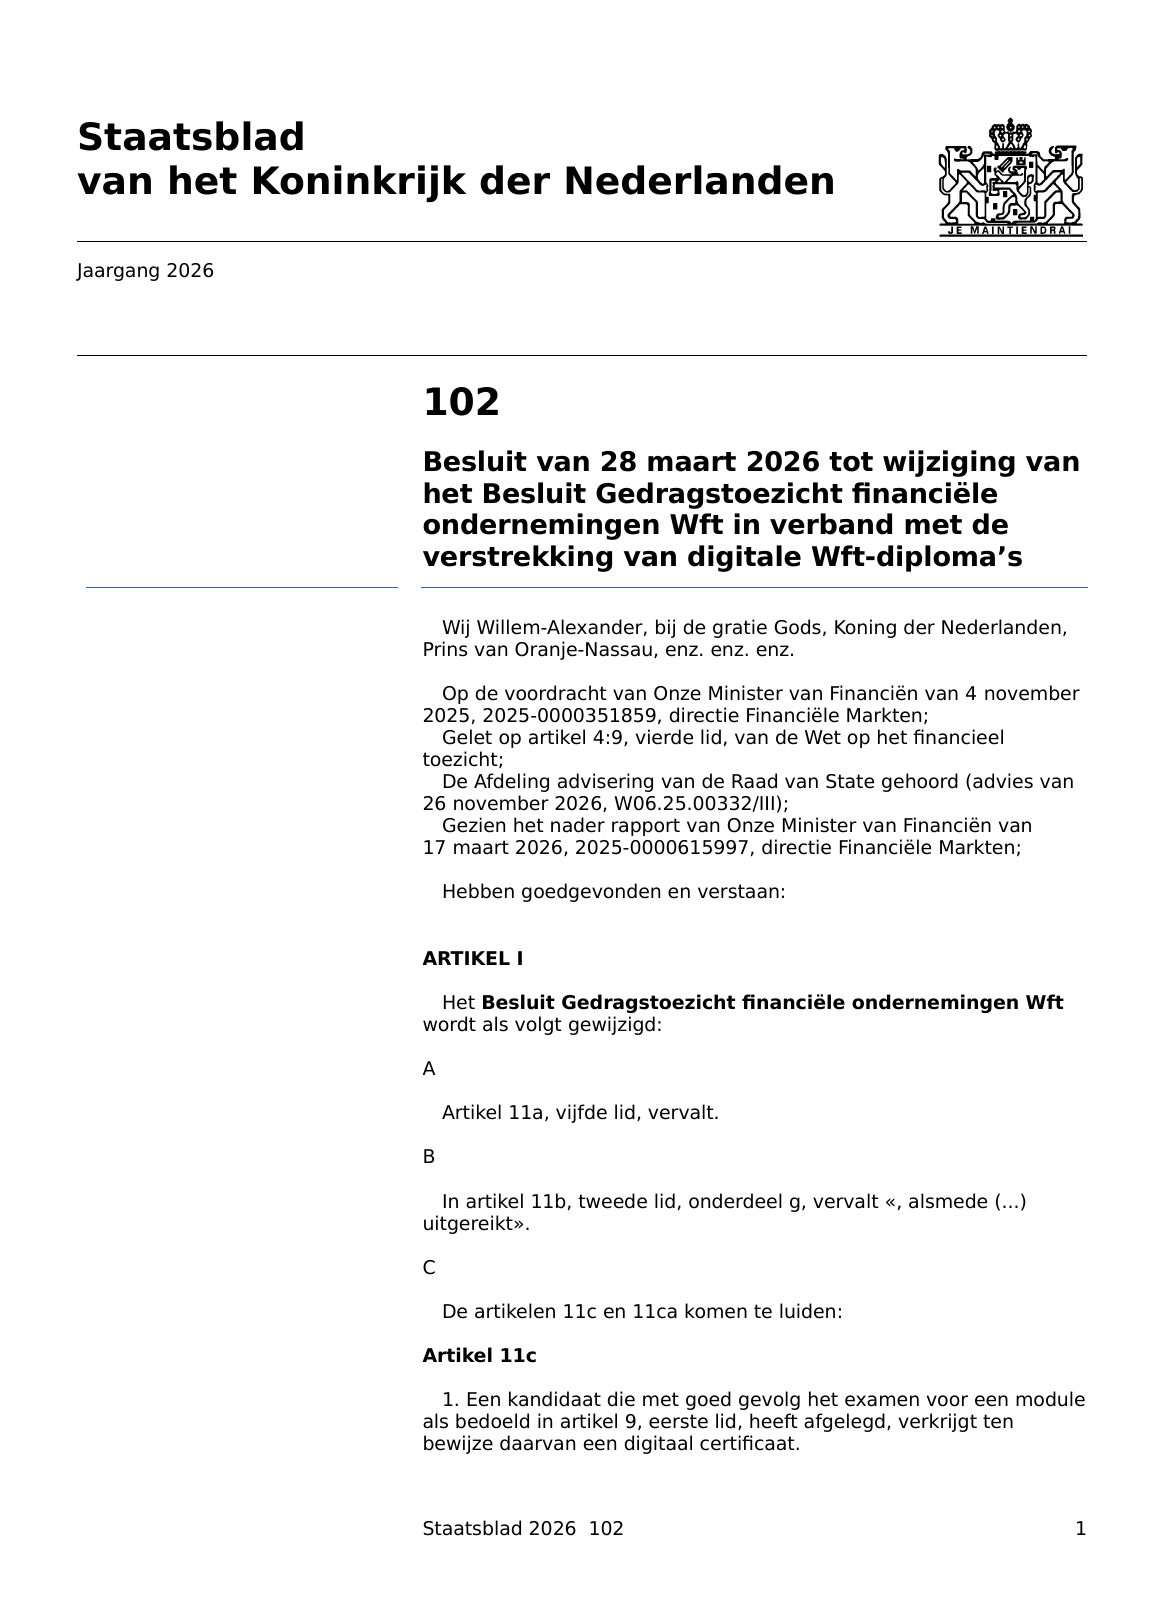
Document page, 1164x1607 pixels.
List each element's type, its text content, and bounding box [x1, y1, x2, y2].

text In artikel 11b, tweede lid, onderdeel g, vervalt «, alsmede (...) uitgereikt». [422, 1191, 1087, 1234]
text Op de voordracht van Onze Minister van Financiën van 4 november 2025, 2025-0000351859, directie Financiële Markten; [422, 683, 1087, 727]
text Artikel 11a, vijfde lid, vervalt. [422, 1102, 1087, 1124]
text Besluit van 28 maart 2026 tot wijziging van het Besluit Gedragstoezicht financiële ondernemingen Wft in verband met de verstrekking van digitale Wft-diploma’s [422, 447, 1087, 573]
text De artikelen 11c en 11ca komen te luiden: [422, 1301, 1087, 1323]
text Het Besluit Gedragstoezicht financiële ondernemingen Wft wordt als volgt gewijzigd: [422, 992, 1087, 1036]
subtitle 102 [422, 381, 1087, 424]
text 1. Een kandidaat die met goed gevolg het examen voor een module als bedoeld in artikel 9, eerste lid, heeft afgelegd, verkrijgt ten bewijze daarvan een digitaal certificaat. [422, 1389, 1087, 1455]
text B [422, 1146, 1087, 1168]
text Gezien het nader rapport van Onze Minister van Financiën van 17 maart 2026, 2025-0000615997, directie Financiële Markten; [422, 815, 1087, 859]
subtitle ARTIKEL I [422, 948, 1087, 970]
table_header Staatsblad van het Koninkrijk der Nederlanden [77, 100, 886, 241]
table_header [886, 100, 1087, 241]
picture [936, 115, 1087, 240]
text De Afdeling advisering van de Raad van State gehoord (advies van 26 november 2026, W06.25.00332/III); [422, 771, 1087, 815]
text A [422, 1058, 1087, 1080]
text Wij Willem-Alexander, bij de gratie Gods, Koning der Nederlanden, Prins van Oranje-Nassau, enz. enz. enz. [422, 617, 1087, 661]
text Gelet op artikel 4:9, vierde lid, van de Wet op het financieel toezicht; [422, 727, 1087, 771]
subtitle Artikel 11c [422, 1345, 1087, 1367]
text Hebben goedgevonden en verstaan: [422, 881, 1087, 903]
text C [422, 1257, 1087, 1279]
table_cell Jaargang 2026 [77, 242, 1087, 355]
